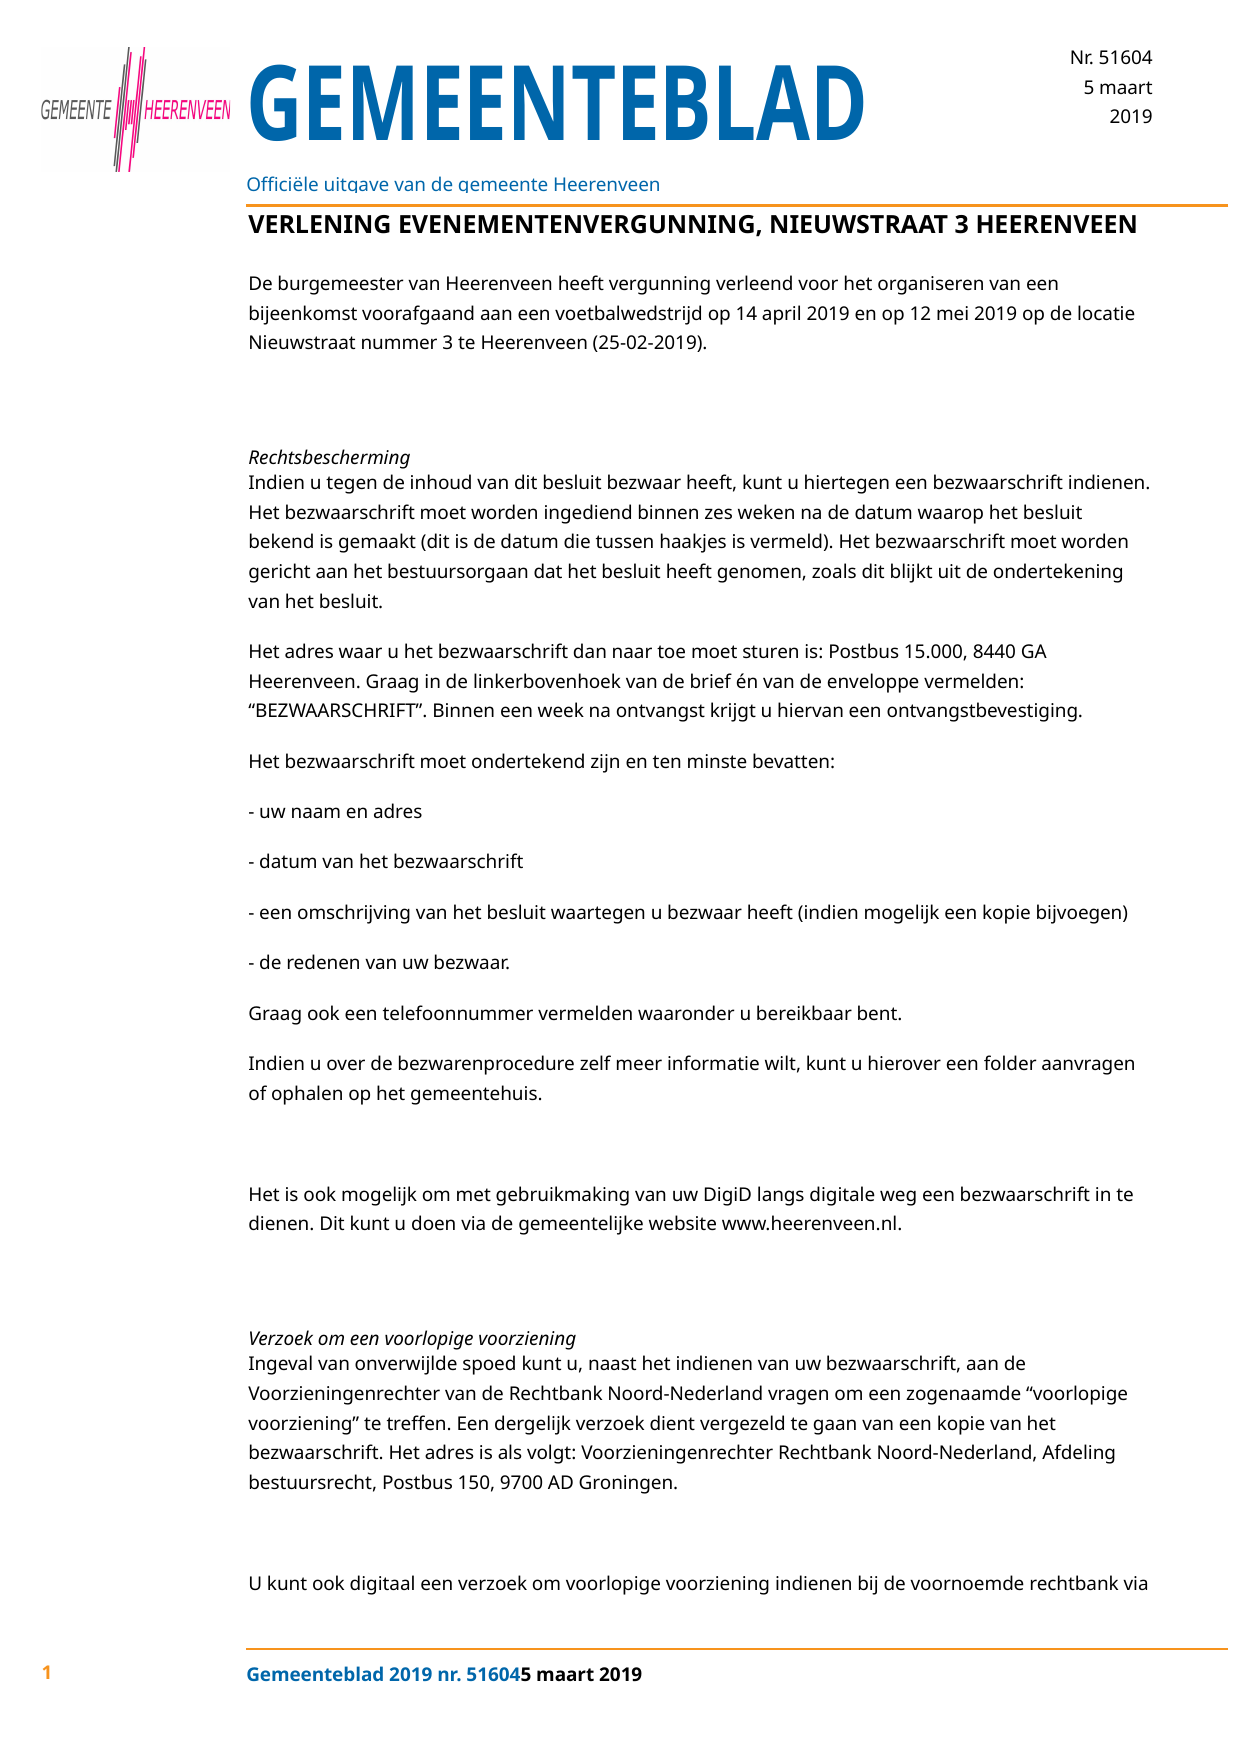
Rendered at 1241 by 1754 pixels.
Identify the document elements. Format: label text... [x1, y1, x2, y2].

text Indien u tegen de inhoud van dit besluit bezwaar heeft, kunt u hiertegen een bezwaarschrift indienen. Het bezwaarschrift moet worden ingediend binnen zes weken na de datum waarop het besluit bekend is gemaakt (dit is de datum die tussen haakjes is vermeld). Het bezwaarschrift moet worden gericht aan het bestuursorgaan dat het besluit heeft genomen, zoals dit blijkt uit de ondertekening van het besluit. [248, 469, 1152, 614]
text Ingeval van onverwijlde spoed kunt u, naast het indienen van uw bezwaarschrift, aan de Voorzieningenrechter van de Rechtbank Noord-Nederland vragen om een zogenaamde “voorlopige voorziening” te treffen. Een dergelijk verzoek dient vergezeld te gaan van een kopie van het bezwaarschrift. Het adres is als volgt: Voorzieningenrechter Rechtbank Noord-Nederland, Afdeling bestuursrecht, Postbus 150, 9700 AD Groningen. [248, 1351, 1152, 1494]
text - een omschrijving van het besluit waartegen u bezwaar heeft (indien mogelijk een kopie bijvoegen) [248, 899, 1152, 925]
text VERLENING EVENEMENTENVERGUNNING, NIEUWSTRAAT 3 HEERENVEEN [248, 207, 1152, 241]
text Indien u over de bezwarenprocedure zelf meer informatie wilt, kunt u hierover een folder aanvragen of ophalen op het gemeentehuis. [248, 1050, 1152, 1106]
text Het adres waar u het bezwaarschrift dan naar toe moet sturen is: Postbus 15.000, 8440 GA Heerenveen. Graag in de linkerbovenhoek van de brief én van de enveloppe vermelden: “BEZWAARSCHRIFT”. Binnen een week na ontvangst krijgt u hiervan een ontvangstbevestiging. [248, 638, 1152, 723]
text Rechtsbescherming [248, 444, 1152, 469]
text - de redenen van uw bezwaar. [248, 949, 1152, 975]
text U kunt ook digitaal een verzoek om voorlopige voorziening indienen bij de voornoemde rechtbank via [248, 1570, 1152, 1595]
text - uw naam en adres [248, 798, 1152, 824]
text Graag ook een telefoonnummer vermelden waaronder u bereikbaar bent. [248, 1000, 1152, 1026]
picture [41, 47, 231, 172]
text - datum van het bezwaarschrift [248, 849, 1152, 874]
text De burgemeester van Heerenveen heeft vergunning verleend voor het organiseren van een bijeenkomst voorafgaand aan een voetbalwedstrijd op 14 april 2019 en op 12 mei 2019 op de locatie Nieuwstraat nummer 3 te Heerenveen (25-02-2019). [248, 270, 1152, 355]
text Het is ook mogelijk om met gebruikmaking van uw DigiD langs digitale weg een bezwaarschrift in te dienen. Dit kunt u doen via de gemeentelijke website www.heerenveen.nl. [248, 1181, 1152, 1236]
text Het bezwaarschrift moet ondertekend zijn en ten minste bevatten: [248, 748, 1152, 774]
text Verzoek om een voorlopige voorziening [248, 1325, 1152, 1351]
